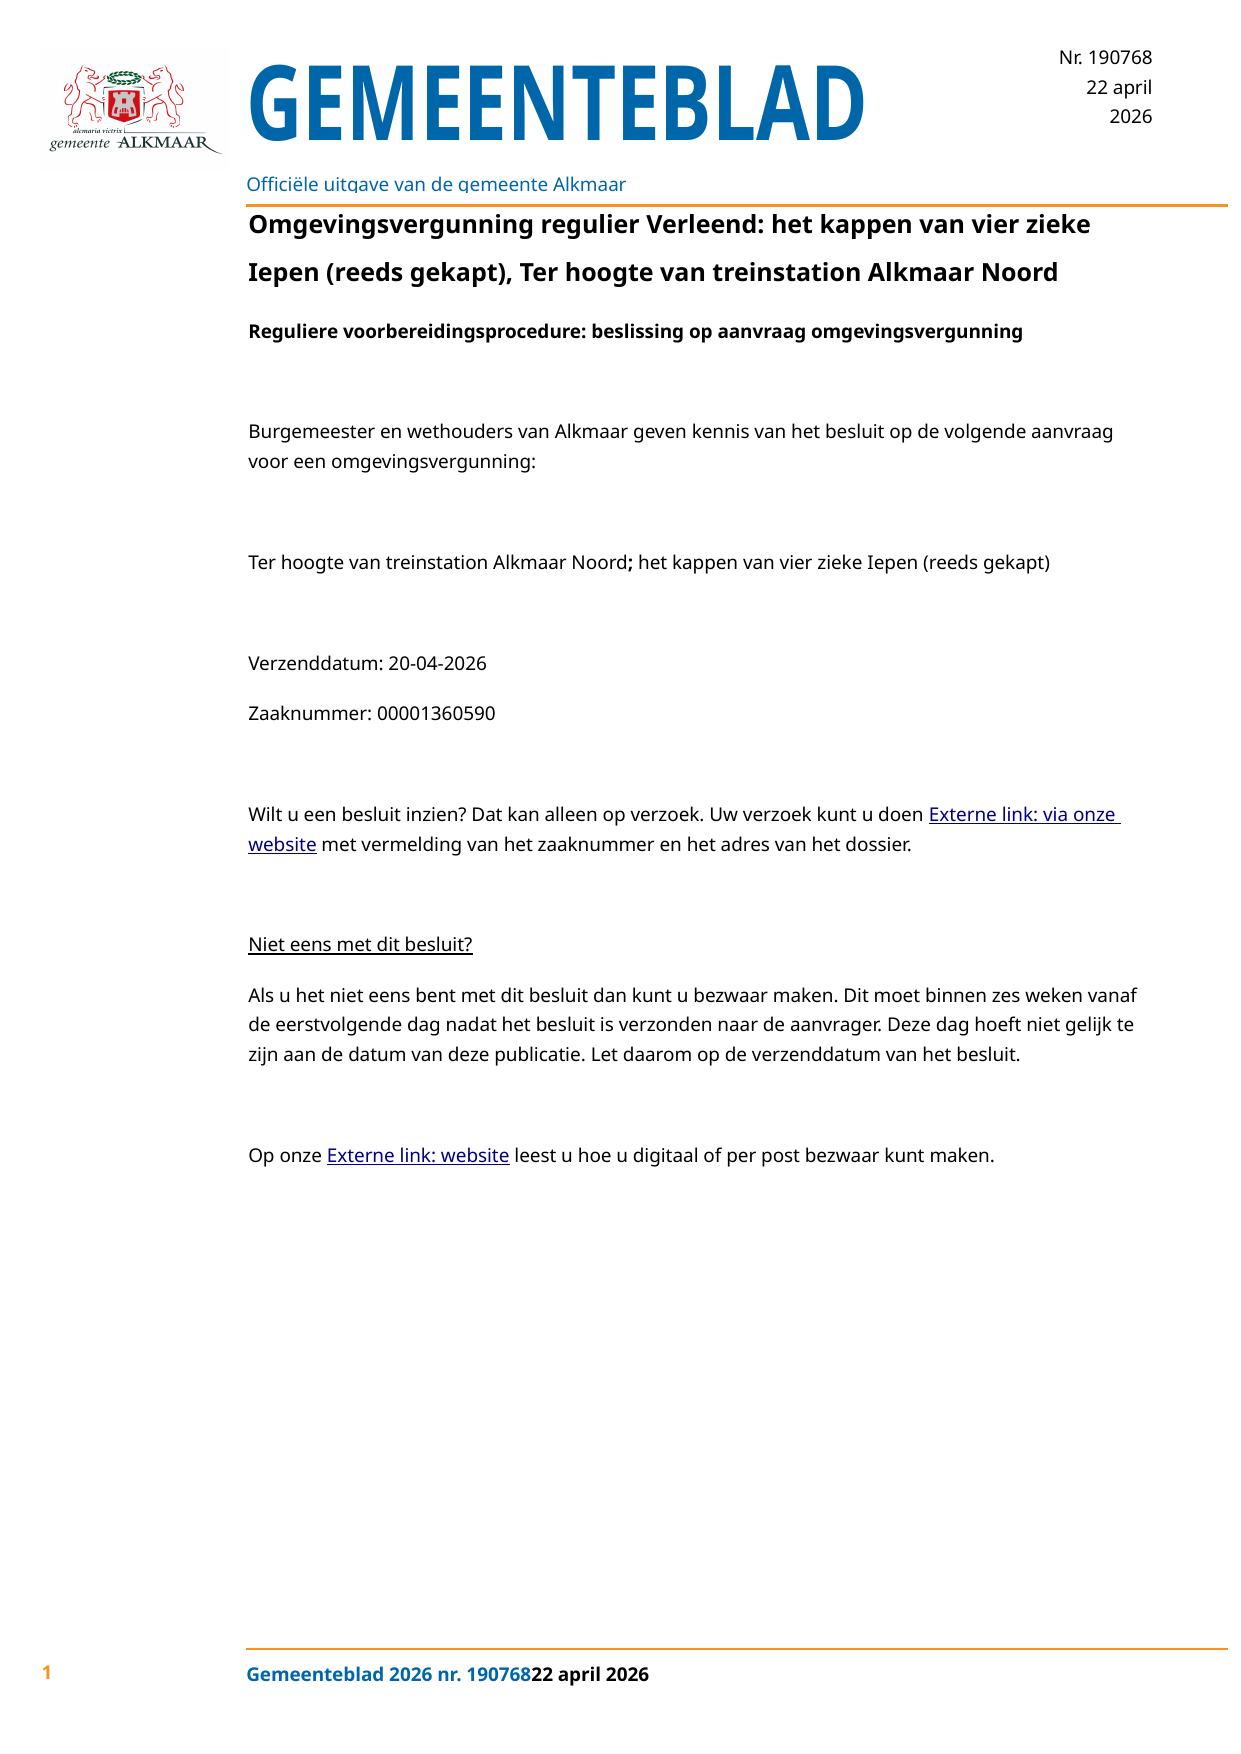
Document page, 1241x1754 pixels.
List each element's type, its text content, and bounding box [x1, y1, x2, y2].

text Zaaknummer: 00001360590 [248, 700, 1152, 726]
text Omgevingsvergunning regulier Verleend: het kappen van vier zieke Iepen (reeds gekapt), Ter hoogte van treinstation Alkmaar Noord [248, 207, 1152, 288]
text Niet eens met dit besluit? [248, 932, 1152, 957]
text Verzenddatum: 20-04-2026 [248, 650, 1152, 676]
text Wilt u een besluit inzien? Dat kan alleen op verzoek. Uw verzoek kunt u doen Externe link: via onze website met vermelding van het zaaknummer en het adres van het dossier. [248, 801, 1152, 857]
text Reguliere voorbereidingsprocedure: beslissing op aanvraag omgevingsvergunning [248, 318, 1152, 344]
text Ter hoogte van treinstation Alkmaar Noord; het kappen van vier zieke Iepen (reeds gekapt) [248, 549, 1152, 575]
picture [41, 47, 231, 172]
text Burgemeester en wethouders van Alkmaar geven kennis van het besluit op de volgende aanvraag voor een omgevingsvergunning: [248, 419, 1152, 474]
text Als u het niet eens bent met dit besluit dan kunt u bezwaar maken. Dit moet binnen zes weken vanaf de eerstvolgende dag nadat het besluit is verzonden naar de aanvrager. Deze dag hoeft niet gelijk te zijn aan de datum van deze publicatie. Let daarom op de verzenddatum van het besluit. [248, 982, 1152, 1067]
text Op onze Externe link: website leest u hoe u digitaal of per post bezwaar kunt maken. [248, 1142, 1152, 1168]
